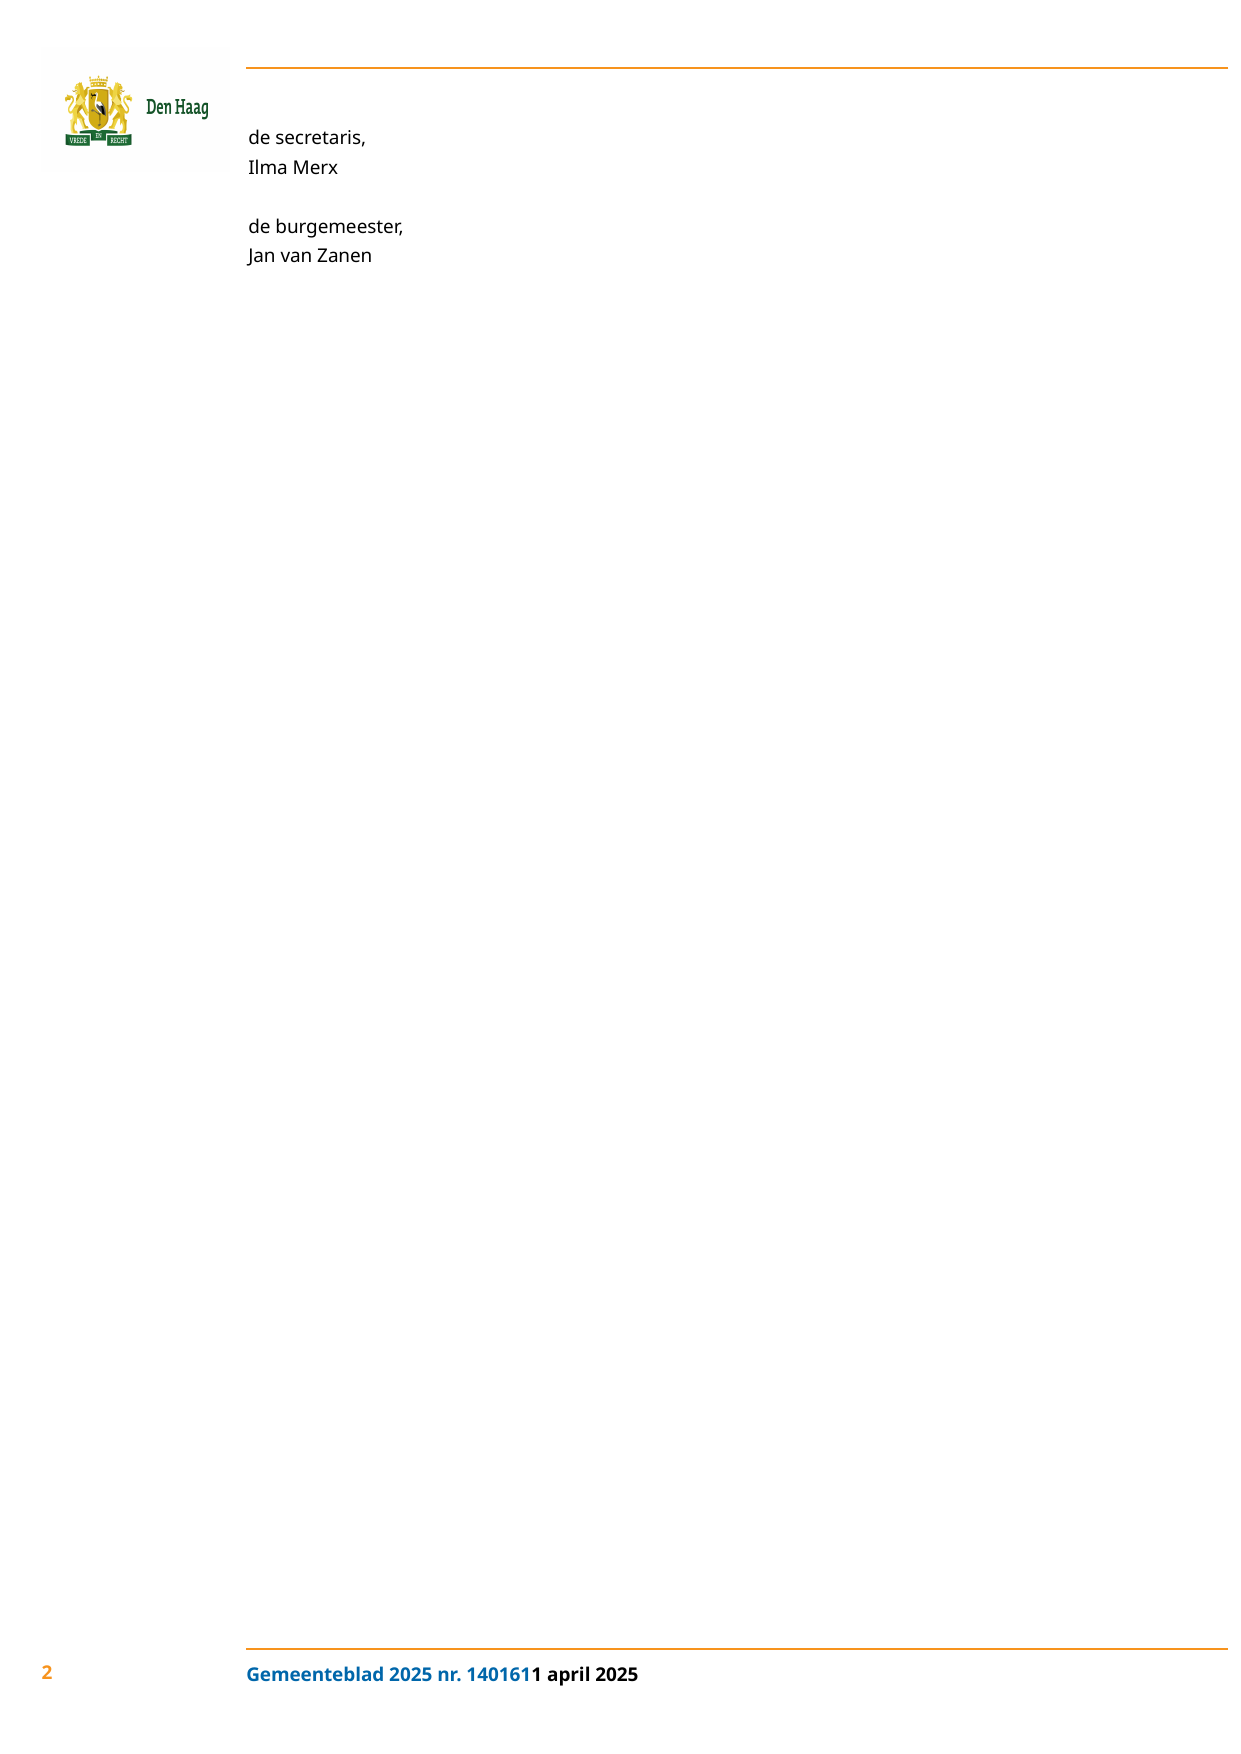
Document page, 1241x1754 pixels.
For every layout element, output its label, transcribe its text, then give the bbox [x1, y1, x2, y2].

picture [41, 47, 231, 172]
text Jan van Zanen [248, 243, 1152, 268]
text de secretaris, [248, 124, 1152, 150]
text Ilma Merx [248, 154, 1152, 180]
text de burgemeester, [248, 213, 1152, 239]
